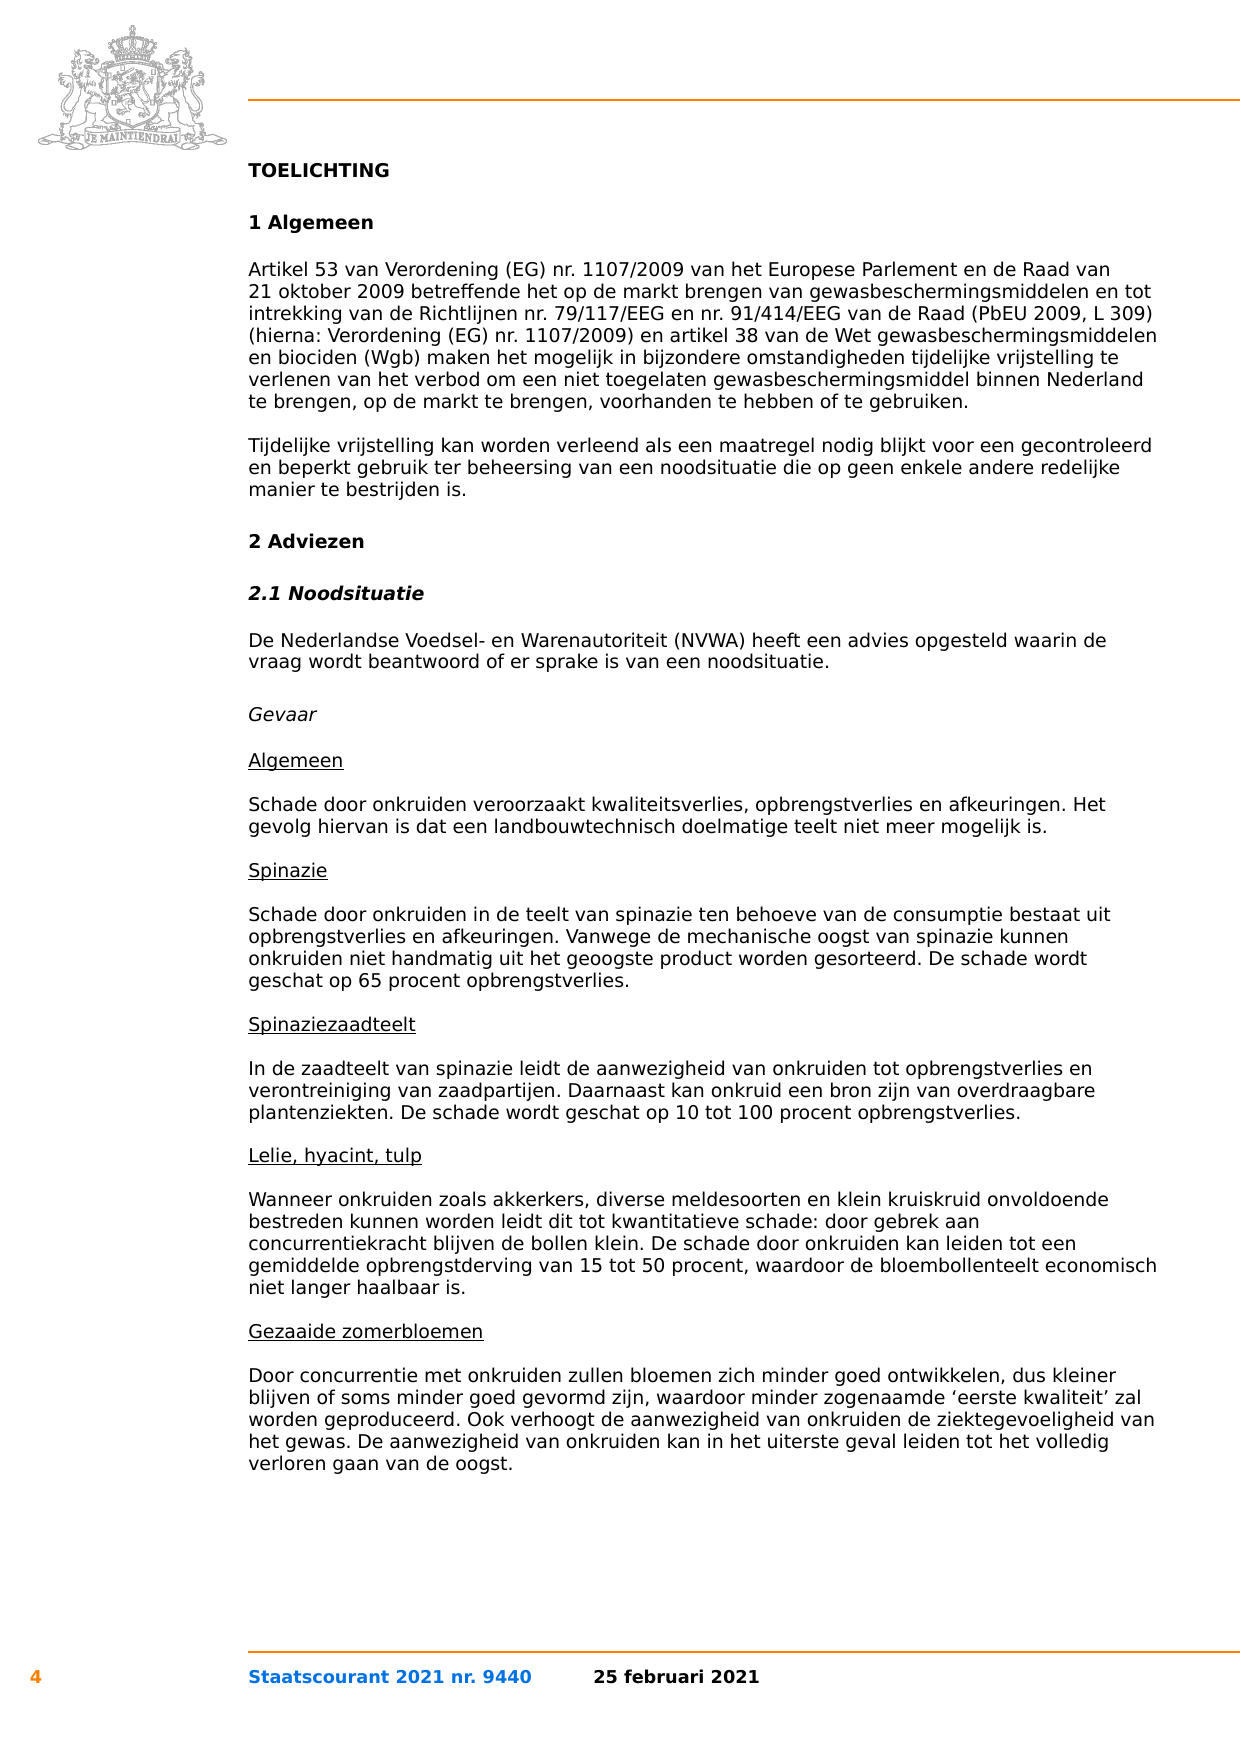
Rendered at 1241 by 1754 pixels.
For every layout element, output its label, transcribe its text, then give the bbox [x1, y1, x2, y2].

subtitle Gevaar [248, 703, 1163, 725]
subtitle Spinaziezaadteelt [248, 1014, 1163, 1036]
text Artikel 53 van Verordening (EG) nr. 1107/2009 van het Europese Parlement en de Raad van 21 oktober 2009 betreffende het op de markt brengen van gewasbeschermingsmiddelen en tot intrekking van de Richtlijnen nr. 79/117/EEG en nr. 91/414/EEG van de Raad (PbEU 2009, L 309) (hierna: Verordening (EG) nr. 1107/2009) en artikel 38 van de Wet gewasbeschermingsmiddelen en biociden (Wgb) maken het mogelijk in bijzondere omstandigheden tijdelijke vrijstelling te verlenen van het verbod om een niet toegelaten gewasbeschermingsmiddel binnen Nederland te brengen, op de markt te brengen, voorhanden te hebben of te gebruiken. [248, 259, 1163, 413]
picture [38, 25, 227, 150]
subtitle Spinazie [248, 860, 1163, 882]
subtitle 2.1 Noodsituatie [248, 582, 1163, 604]
text Schade door onkruiden in de teelt van spinazie ten behoeve van de consumptie bestaat uit opbrengstverlies en afkeuringen. Vanwege de mechanische oogst van spinazie kunnen onkruiden niet handmatig uit het geoogste product worden gesorteerd. De schade wordt geschat op 65 procent opbrengstverlies. [248, 904, 1163, 992]
subtitle 2 Adviezen [248, 531, 1163, 552]
subtitle 1 Algemeen [248, 212, 1163, 234]
text De Nederlandse Voedsel- en Warenautoriteit (NVWA) heeft een advies opgesteld waarin de vraag wordt beantwoord of er sprake is van een noodsituatie. [248, 629, 1163, 673]
subtitle TOELICHTING [248, 160, 1163, 182]
subtitle Lelie, hyacint, tulp [248, 1145, 1163, 1167]
text Wanneer onkruiden zoals akkerkers, diverse meldesoorten en klein kruiskruid onvoldoende bestreden kunnen worden leidt dit tot kwantitatieve schade: door gebrek aan concurrentiekracht blijven de bollen klein. De schade door onkruiden kan leiden tot een gemiddelde opbrengstderving van 15 tot 50 procent, waardoor de bloembollenteelt economisch niet langer haalbaar is. [248, 1189, 1163, 1299]
text Schade door onkruiden veroorzaakt kwaliteitsverlies, opbrengstverlies en afkeuringen. Het gevolg hiervan is dat een landbouwtechnisch doelmatige teelt niet meer mogelijk is. [248, 794, 1163, 838]
subtitle Gezaaide zomerbloemen [248, 1321, 1163, 1343]
text Door concurrentie met onkruiden zullen bloemen zich minder goed ontwikkelen, dus kleiner blijven of soms minder goed gevormd zijn, waardoor minder zogenaamde ‘eerste kwaliteit’ zal worden geproduceerd. Ook verhoogt de aanwezigheid van onkruiden de ziektegevoeligheid van het gewas. De aanwezigheid van onkruiden kan in het uiterste geval leiden tot het volledig verloren gaan van de oogst. [248, 1365, 1163, 1475]
subtitle Algemeen [248, 750, 1163, 772]
text In de zaadteelt van spinazie leidt de aanwezigheid van onkruiden tot opbrengstverlies en verontreiniging van zaadpartijen. Daarnaast kan onkruid een bron zijn van overdraagbare plantenziekten. De schade wordt geschat op 10 tot 100 procent opbrengstverlies. [248, 1058, 1163, 1123]
text Tijdelijke vrijstelling kan worden verleend als een maatregel nodig blijkt voor een gecontroleerd en beperkt gebruik ter beheersing van een noodsituatie die op geen enkele andere redelijke manier te bestrijden is. [248, 434, 1163, 501]
